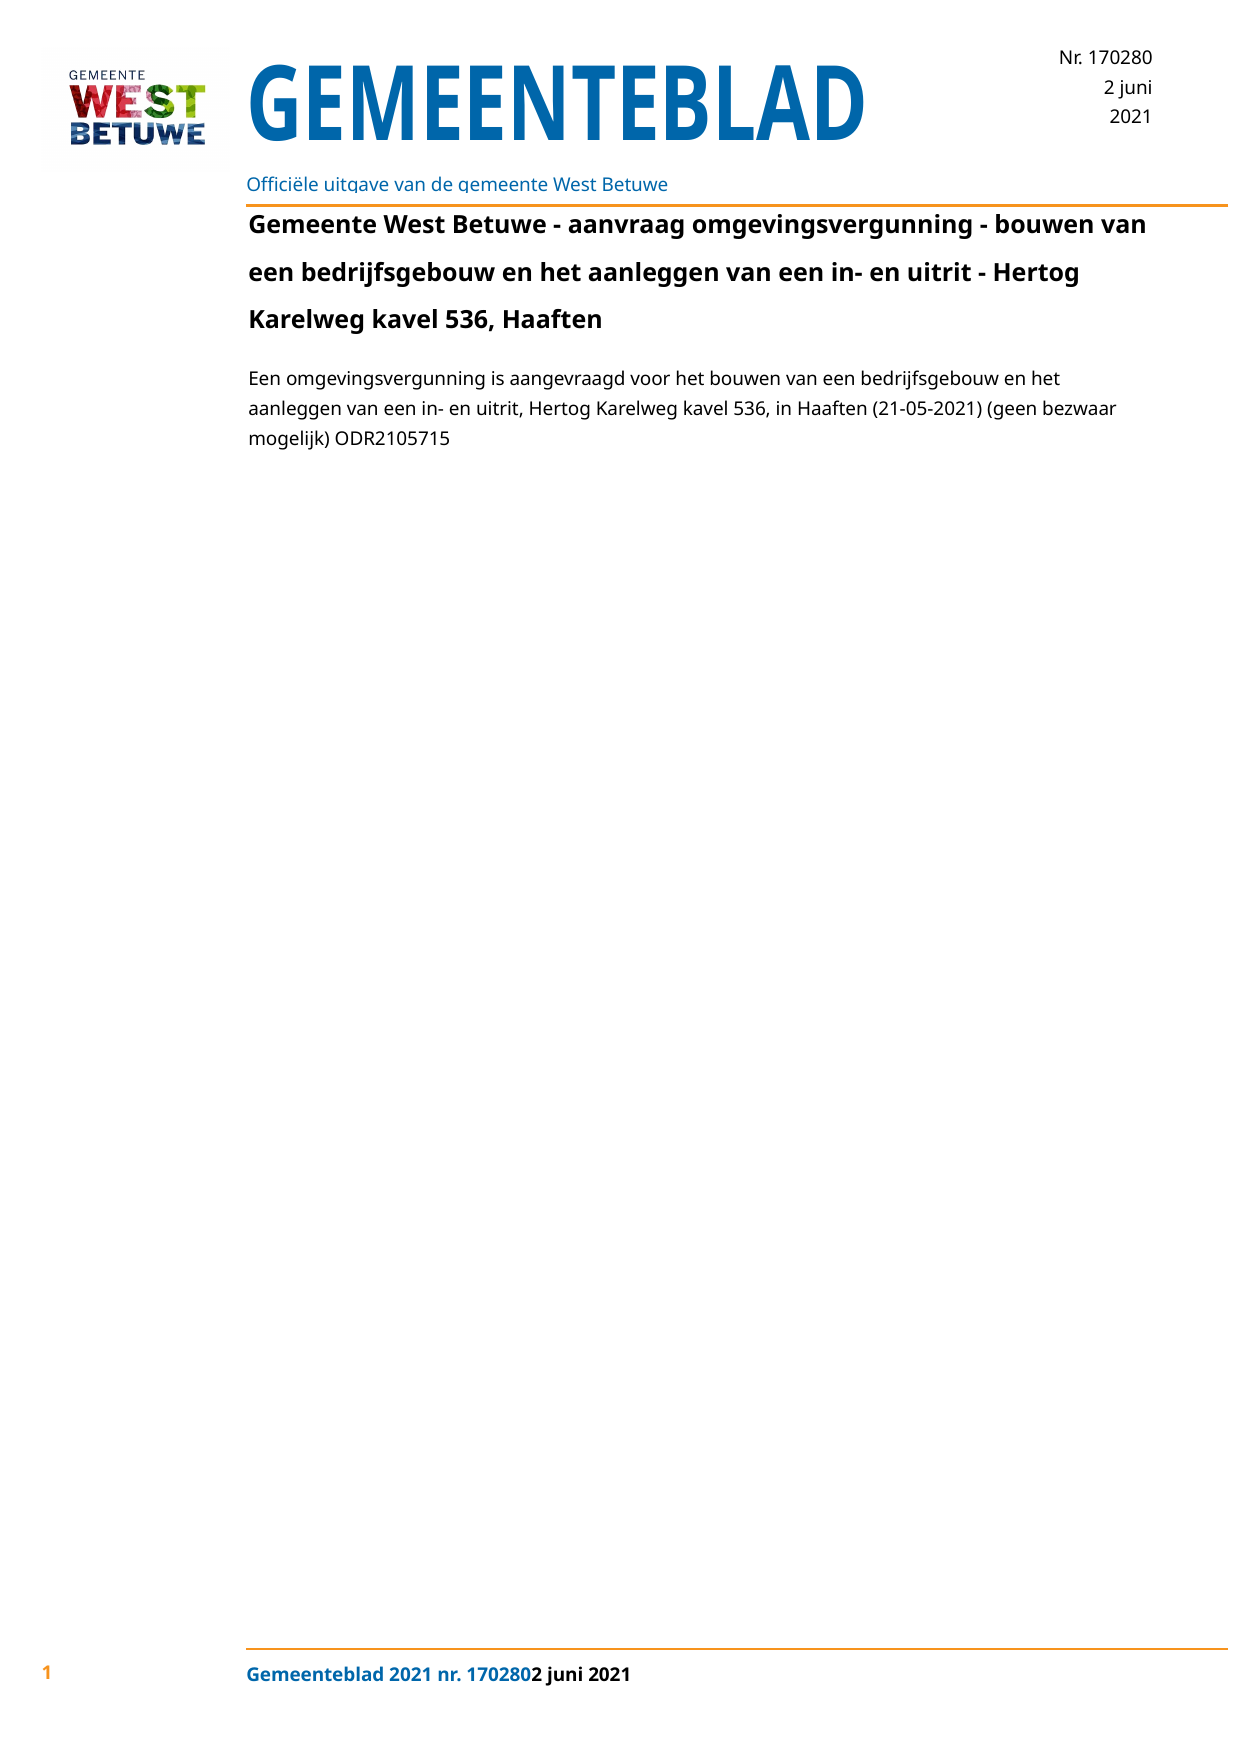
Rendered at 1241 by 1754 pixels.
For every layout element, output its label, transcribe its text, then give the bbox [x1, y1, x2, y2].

picture [41, 47, 231, 172]
text Een omgevingsvergunning is aangevraagd voor het bouwen van een bedrijfsgebouw en het aanleggen van een in- en uitrit, Hertog Karelweg kavel 536, in Haaften (21-05-2021) (geen bezwaar mogelijk) ODR2105715 [248, 366, 1152, 450]
text Gemeente West Betuwe - aanvraag omgevingsvergunning - bouwen van een bedrijfsgebouw en het aanleggen van een in- en uitrit - Hertog Karelweg kavel 536, Haaften [248, 207, 1152, 336]
